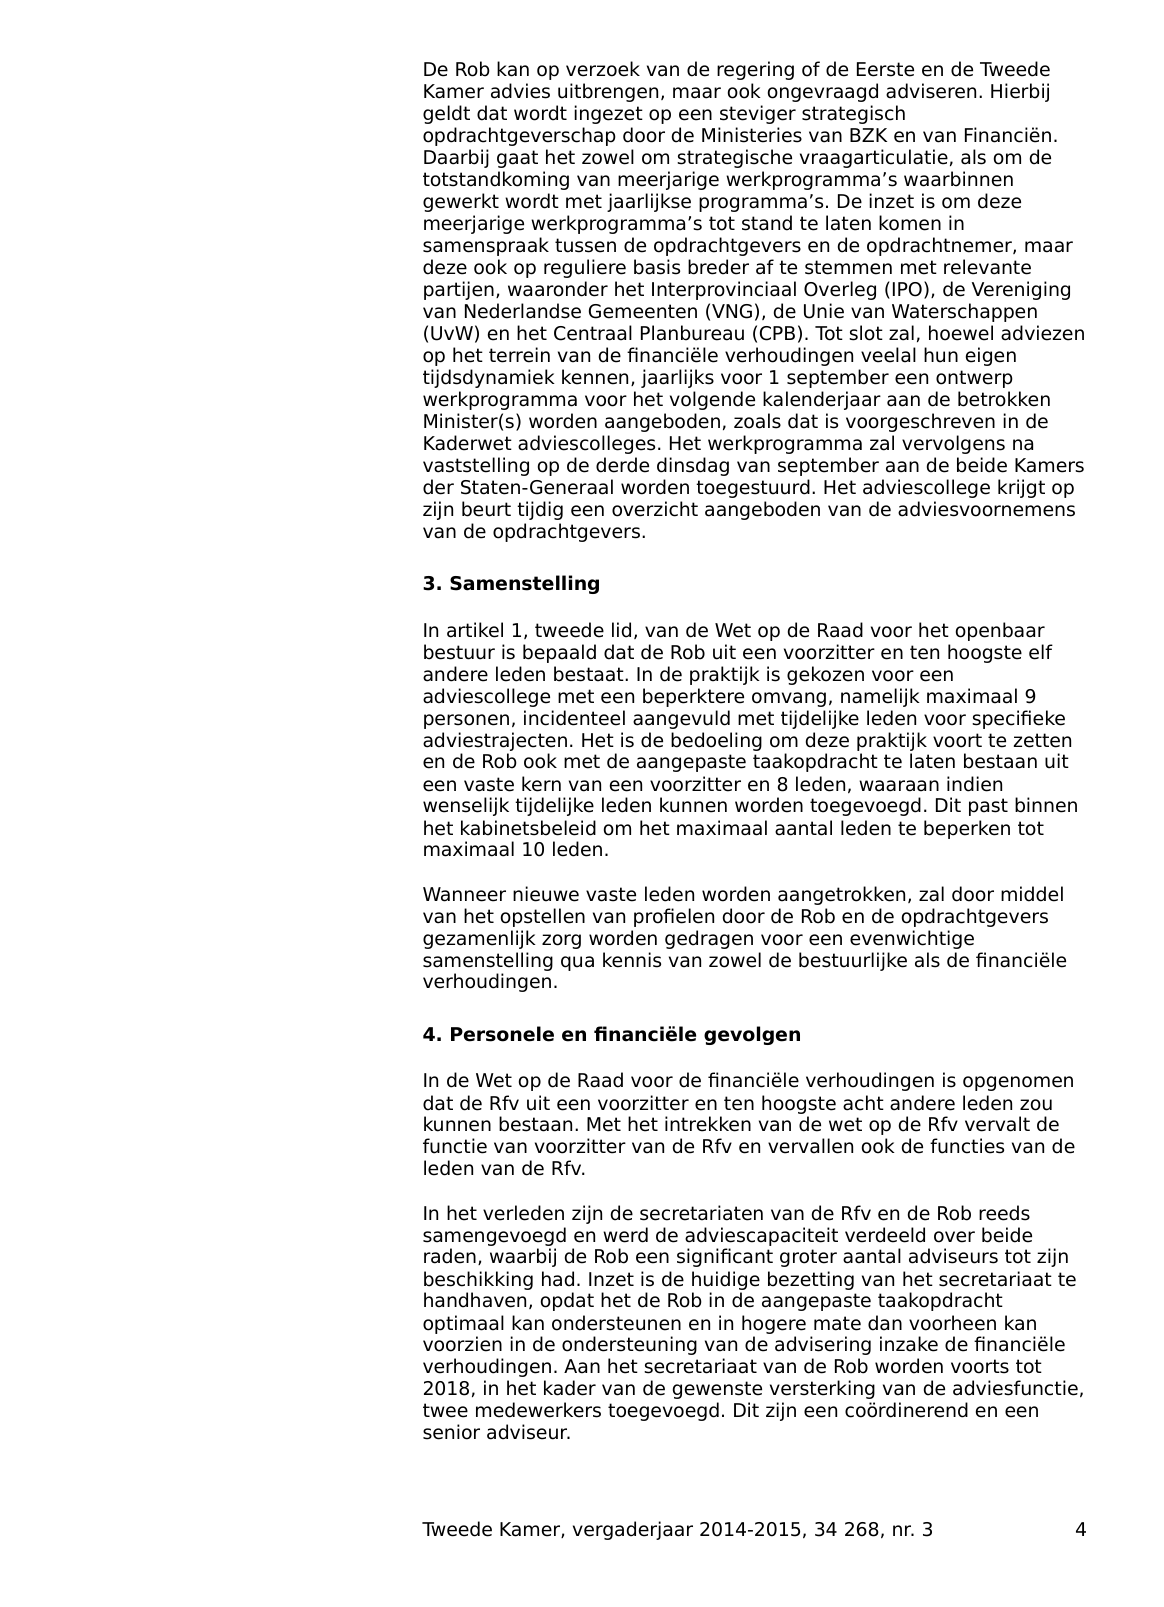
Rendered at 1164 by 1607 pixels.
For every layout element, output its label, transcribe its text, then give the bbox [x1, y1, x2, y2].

text In de Wet op de Raad voor de financiële verhoudingen is opgenomen dat de Rfv uit een voorzitter en ten hoogste acht andere leden zou kunnen bestaan. Met het intrekken van de wet op de Rfv vervalt de functie van voorzitter van de Rfv en vervallen ook de functies van de leden van de Rfv. [422, 1070, 1087, 1180]
text Wanneer nieuwe vaste leden worden aangetrokken, zal door middel van het opstellen van profielen door de Rob en de opdrachtgevers gezamenlijk zorg worden gedragen voor een evenwichtige samenstelling qua kennis van zowel de bestuurlijke als de financiële verhoudingen. [422, 883, 1087, 993]
text In het verleden zijn de secretariaten van de Rfv en de Rob reeds samengevoegd en werd de adviescapaciteit verdeeld over beide raden, waarbij de Rob een significant groter aantal adviseurs tot zijn beschikking had. Inzet is de huidige bezetting van het secretariaat te handhaven, opdat het de Rob in de aangepaste taakopdracht optimaal kan ondersteunen en in hogere mate dan voorheen kan voorzien in de ondersteuning van de advisering inzake de financiële verhoudingen. Aan het secretariaat van de Rob worden voorts tot 2018, in het kader van de gewenste versterking van de adviesfunctie, twee medewerkers toegevoegd. Dit zijn een coördinerend en een senior adviseur. [422, 1202, 1087, 1444]
subtitle 4. Personele en financiële gevolgen [422, 1023, 1087, 1045]
text In artikel 1, tweede lid, van de Wet op de Raad voor het openbaar bestuur is bepaald dat de Rob uit een voorzitter en ten hoogste elf andere leden bestaat. In de praktijk is gekozen voor een adviescollege met een beperktere omvang, namelijk maximaal 9 personen, incidenteel aangevuld met tijdelijke leden voor specifieke adviestrajecten. Het is de bedoeling om deze praktijk voort te zetten en de Rob ook met de aangepaste taakopdracht te laten bestaan uit een vaste kern van een voorzitter en 8 leden, waaraan indien wenselijk tijdelijke leden kunnen worden toegevoegd. Dit past binnen het kabinetsbeleid om het maximaal aantal leden te beperken tot maximaal 10 leden. [422, 619, 1087, 861]
text De Rob kan op verzoek van de regering of de Eerste en de Tweede Kamer advies uitbrengen, maar ook ongevraagd adviseren. Hierbij geldt dat wordt ingezet op een steviger strategisch opdrachtgeverschap door de Ministeries van BZK en van Financiën. Daarbij gaat het zowel om strategische vraagarticulatie, als om de totstandkoming van meerjarige werkprogramma’s waarbinnen gewerkt wordt met jaarlijkse programma’s. De inzet is om deze meerjarige werkprogramma’s tot stand te laten komen in samenspraak tussen de opdrachtgevers en de opdrachtnemer, maar deze ook op reguliere basis breder af te stemmen met relevante partijen, waaronder het Interprovinciaal Overleg (IPO), de Vereniging van Nederlandse Gemeenten (VNG), de Unie van Waterschappen (UvW) en het Centraal Planbureau (CPB). Tot slot zal, hoewel adviezen op het terrein van de financiële verhoudingen veelal hun eigen tijdsdynamiek kennen, jaarlijks voor 1 september een ontwerp werkprogramma voor het volgende kalenderjaar aan de betrokken Minister(s) worden aangeboden, zoals dat is voorgeschreven in de Kaderwet adviescolleges. Het werkprogramma zal vervolgens na vaststelling op de derde dinsdag van september aan de beide Kamers der Staten-Generaal worden toegestuurd. Het adviescollege krijgt op zijn beurt tijdig een overzicht aangeboden van de adviesvoornemens van de opdrachtgevers. [422, 59, 1087, 543]
subtitle 3. Samenstelling [422, 573, 1087, 594]
